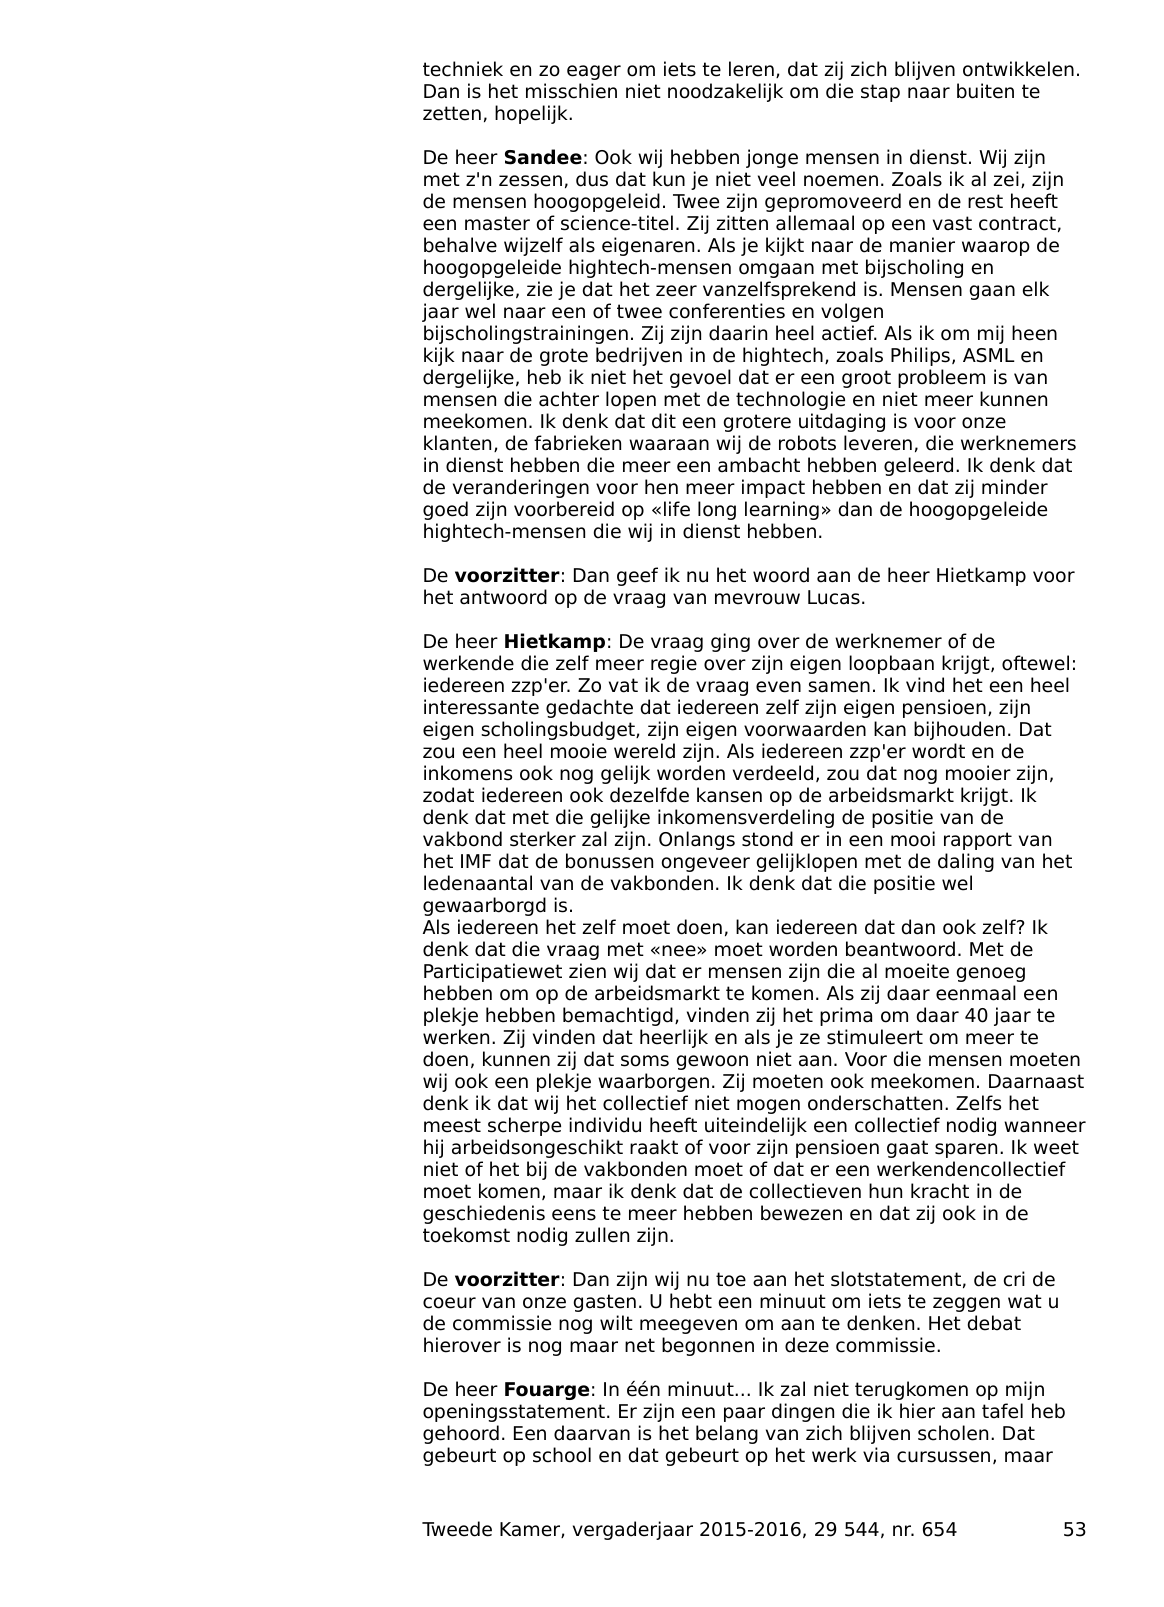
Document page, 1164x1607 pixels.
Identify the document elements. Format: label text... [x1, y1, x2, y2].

text De voorzitter: Dan geef ik nu het woord aan de heer Hietkamp voor het antwoord op de vraag van mevrouw Lucas. [422, 565, 1087, 609]
text De heer Hietkamp: De vraag ging over de werknemer of de werkende die zelf meer regie over zijn eigen loopbaan krijgt, oftewel: iedereen zzp'er. Zo vat ik de vraag even samen. Ik vind het een heel interessante gedachte dat iedereen zelf zijn eigen pensioen, zijn eigen scholingsbudget, zijn eigen voorwaarden kan bijhouden. Dat zou een heel mooie wereld zijn. Als iedereen zzp'er wordt en de inkomens ook nog gelijk worden verdeeld, zou dat nog mooier zijn, zodat iedereen ook dezelfde kansen op de arbeidsmarkt krijgt. Ik denk dat met die gelijke inkomensverdeling de positie van de vakbond sterker zal zijn. Onlangs stond er in een mooi rapport van het IMF dat de bonussen ongeveer gelijklopen met de daling van het ledenaantal van de vakbonden. Ik denk dat die positie wel gewaarborgd is. [422, 631, 1087, 917]
text De voorzitter: Dan zijn wij nu toe aan het slotstatement, de cri de coeur van onze gasten. U hebt een minuut om iets te zeggen wat u de commissie nog wilt meegeven om aan te denken. Het debat hierover is nog maar net begonnen in deze commissie. [422, 1269, 1087, 1357]
text techniek en zo eager om iets te leren, dat zij zich blijven ontwikkelen. Dan is het misschien niet noodzakelijk om die stap naar buiten te zetten, hopelijk. [422, 59, 1087, 125]
text De heer Sandee: Ook wij hebben jonge mensen in dienst. Wij zijn met z'n zessen, dus dat kun je niet veel noemen. Zoals ik al zei, zijn de mensen hoogopgeleid. Twee zijn gepromoveerd en de rest heeft een master of science-titel. Zij zitten allemaal op een vast contract, behalve wijzelf als eigenaren. Als je kijkt naar de manier waarop de hoogopgeleide hightech-mensen omgaan met bijscholing en dergelijke, zie je dat het zeer vanzelfsprekend is. Mensen gaan elk jaar wel naar een of twee conferenties en volgen bijscholingstrainingen. Zij zijn daarin heel actief. Als ik om mij heen kijk naar de grote bedrijven in de hightech, zoals Philips, ASML en dergelijke, heb ik niet het gevoel dat er een groot probleem is van mensen die achter lopen met de technologie en niet meer kunnen meekomen. Ik denk dat dit een grotere uitdaging is voor onze klanten, de fabrieken waaraan wij de robots leveren, die werknemers in dienst hebben die meer een ambacht hebben geleerd. Ik denk dat de veranderingen voor hen meer impact hebben en dat zij minder goed zijn voorbereid op «life long learning» dan de hoogopgeleide hightech-mensen die wij in dienst hebben. [422, 147, 1087, 543]
text De heer Fouarge: In één minuut... Ik zal niet terugkomen op mijn openingsstatement. Er zijn een paar dingen die ik hier aan tafel heb gehoord. Een daarvan is het belang van zich blijven scholen. Dat gebeurt op school en dat gebeurt op het werk via cursussen, maar [422, 1379, 1087, 1467]
text Als iedereen het zelf moet doen, kan iedereen dat dan ook zelf? Ik denk dat die vraag met «nee» moet worden beantwoord. Met de Participatiewet zien wij dat er mensen zijn die al moeite genoeg hebben om op de arbeidsmarkt te komen. Als zij daar eenmaal een plekje hebben bemachtigd, vinden zij het prima om daar 40 jaar te werken. Zij vinden dat heerlijk en als je ze stimuleert om meer te doen, kunnen zij dat soms gewoon niet aan. Voor die mensen moeten wij ook een plekje waarborgen. Zij moeten ook meekomen. Daarnaast denk ik dat wij het collectief niet mogen onderschatten. Zelfs het meest scherpe individu heeft uiteindelijk een collectief nodig wanneer hij arbeidsongeschikt raakt of voor zijn pensioen gaat sparen. Ik weet niet of het bij de vakbonden moet of dat er een werkendencollectief moet komen, maar ik denk dat de collectieven hun kracht in de geschiedenis eens te meer hebben bewezen en dat zij ook in de toekomst nodig zullen zijn. [422, 917, 1087, 1247]
